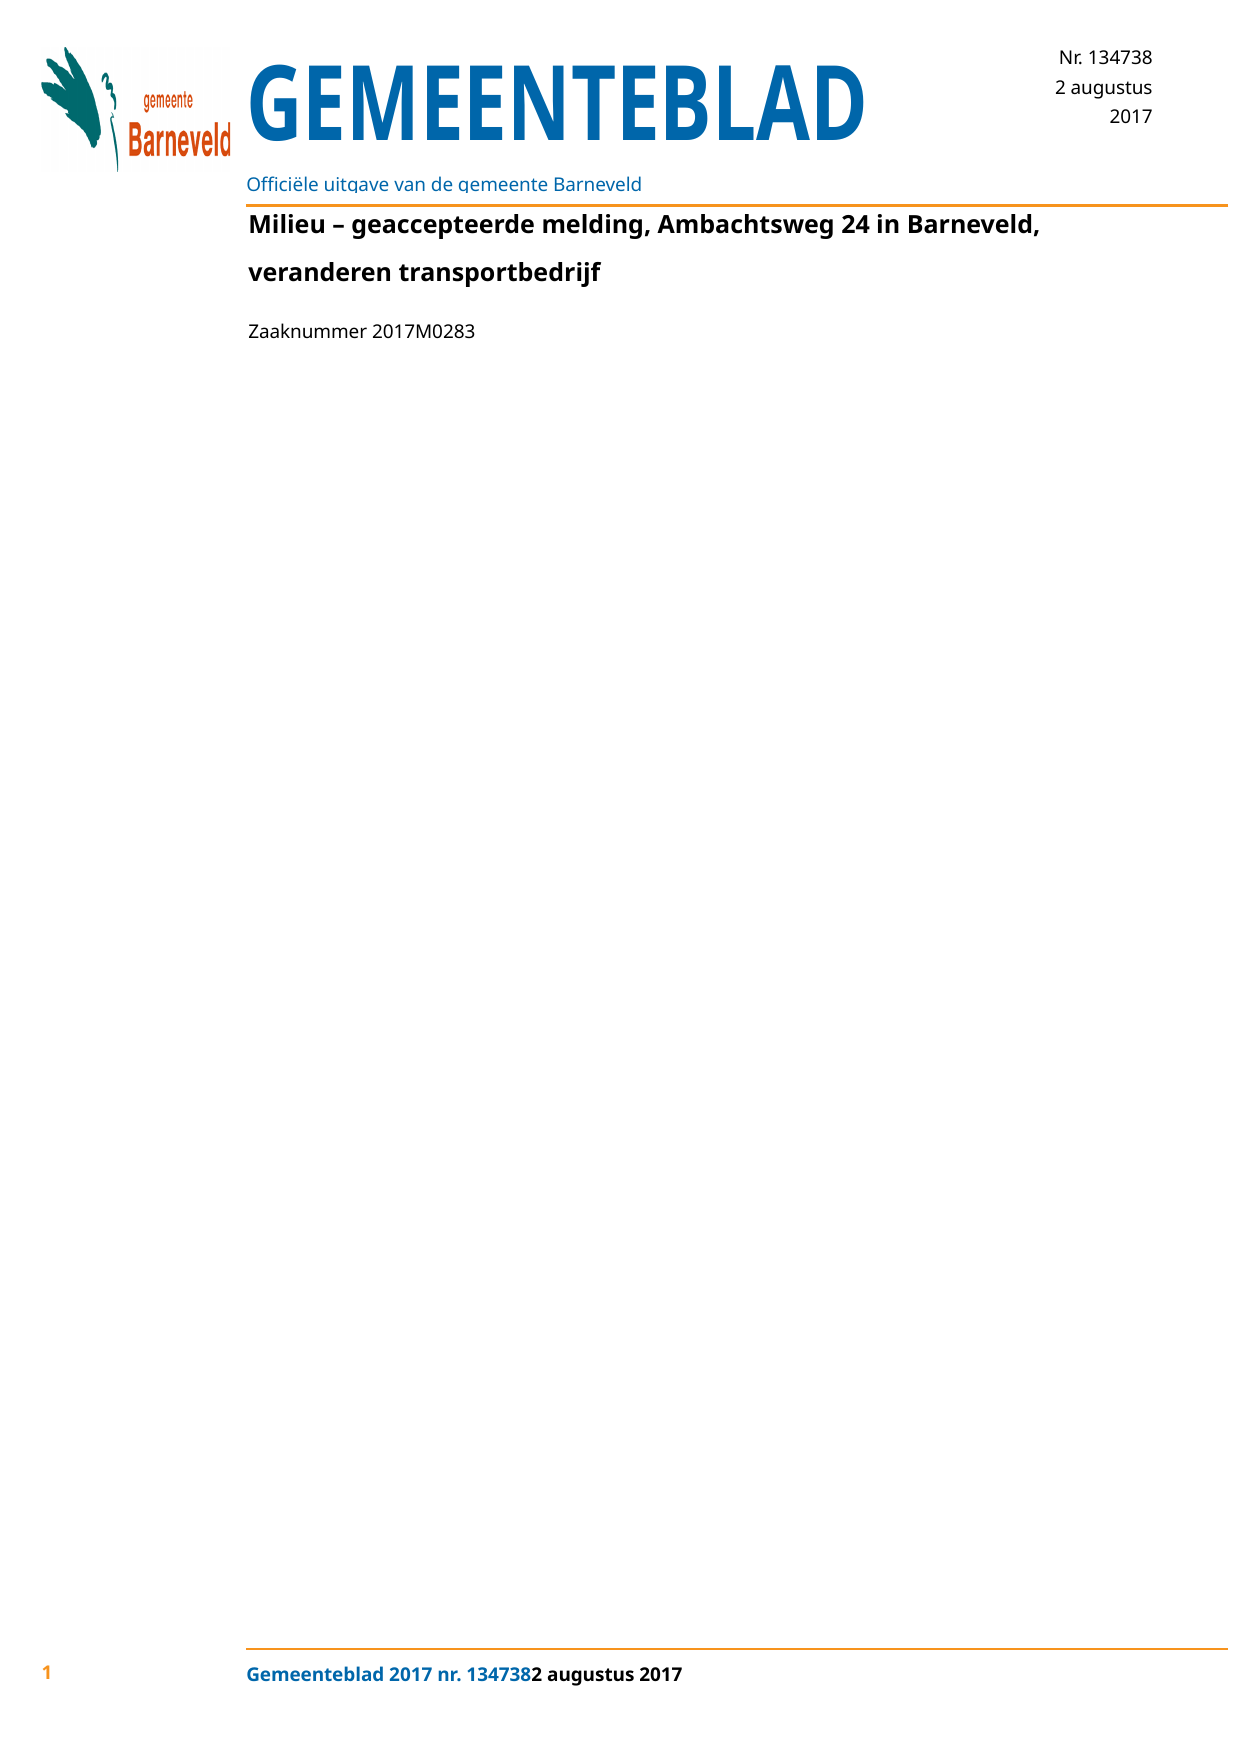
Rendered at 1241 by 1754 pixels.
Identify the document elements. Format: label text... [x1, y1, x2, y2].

picture [41, 47, 231, 172]
text Milieu – geaccepteerde melding, Ambachtsweg 24 in Barneveld, veranderen transportbedrijf [248, 207, 1152, 288]
text Zaaknummer 2017M0283 [248, 318, 1152, 344]
